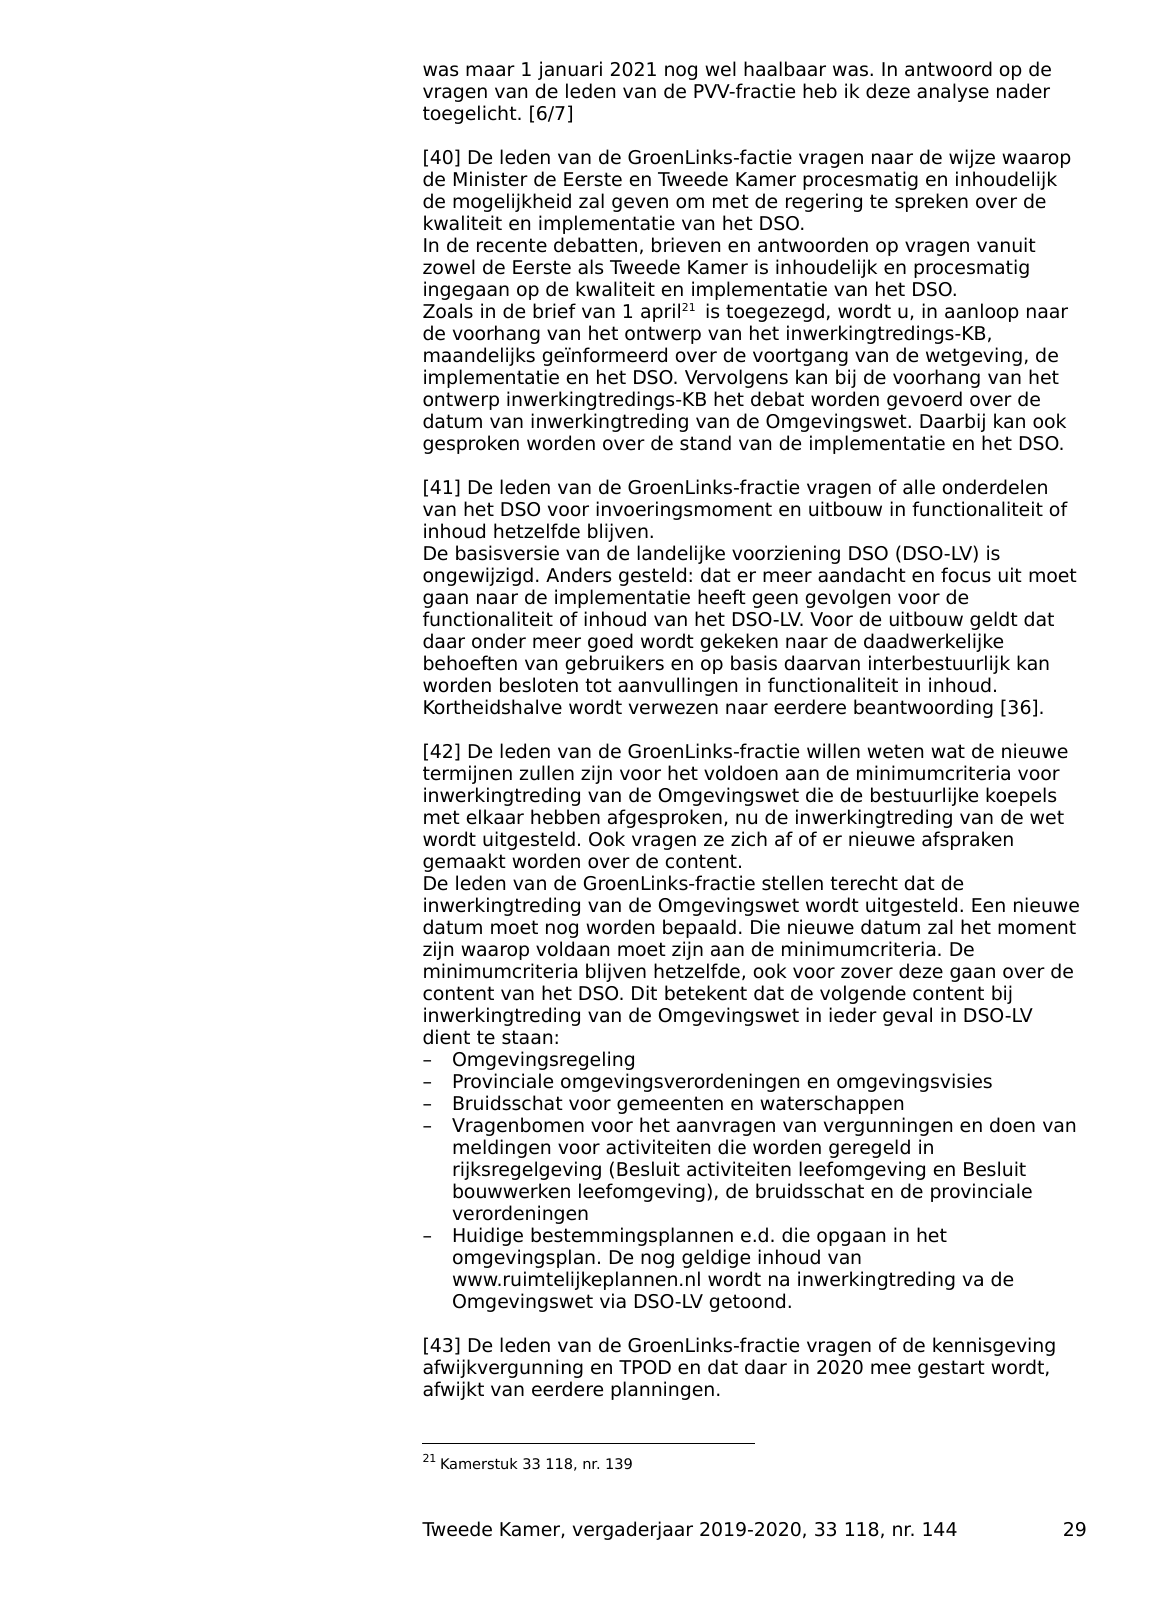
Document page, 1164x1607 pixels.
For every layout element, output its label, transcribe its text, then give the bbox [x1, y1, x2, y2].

text was maar 1 januari 2021 nog wel haalbaar was. In antwoord op de vragen van de leden van de PVV-fractie heb ik deze analyse nader toegelicht. [6/7] [422, 59, 1087, 125]
text Kamerstuk 33 118, nr. 139 [422, 1452, 1087, 1474]
text Zoals in de brief van 1 april is toegezegd, wordt u, in aanloop naar de voorhang van het ontwerp van het inwerkingtredings-KB, maandelijks geïnformeerd over de voortgang van de wetgeving, de implementatie en het DSO. Vervolgens kan bij de voorhang van het ontwerp inwerkingtredings-KB het debat worden gevoerd over de datum van inwerkingtreding van de Omgevingswet. Daarbij kan ook gesproken worden over de stand van de implementatie en het DSO. [422, 301, 1087, 455]
text [41] De leden van de GroenLinks-fractie vragen of alle onderdelen van het DSO voor invoeringsmoment en uitbouw in functionaliteit of inhoud hetzelfde blijven. [422, 477, 1087, 543]
text [42] De leden van de GroenLinks-fractie willen weten wat de nieuwe termijnen zullen zijn voor het voldoen aan de minimumcriteria voor inwerkingtreding van de Omgevingswet die de bestuurlijke koepels met elkaar hebben afgesproken, nu de inwerkingtreding van de wet wordt uitgesteld. Ook vragen ze zich af of er nieuwe afspraken gemaakt worden over de content. [422, 741, 1087, 873]
text – Bruidsschat voor gemeenten en waterschappen [422, 1093, 1087, 1115]
text In de recente debatten, brieven en antwoorden op vragen vanuit zowel de Eerste als Tweede Kamer is inhoudelijk en procesmatig ingegaan op de kwaliteit en implementatie van het DSO. [422, 235, 1087, 301]
text De leden van de GroenLinks-fractie stellen terecht dat de inwerkingtreding van de Omgevingswet wordt uitgesteld. Een nieuwe datum moet nog worden bepaald. Die nieuwe datum zal het moment zijn waarop voldaan moet zijn aan de minimumcriteria. De minimumcriteria blijven hetzelfde, ook voor zover deze gaan over de content van het DSO. Dit betekent dat de volgende content bij inwerkingtreding van de Omgevingswet in ieder geval in DSO-LV dient te staan: [422, 873, 1087, 1049]
text – Huidige bestemmingsplannen e.d. die opgaan in het omgevingsplan. De nog geldige inhoud van www.ruimtelijkeplannen.nl wordt na inwerkingtreding va de Omgevingswet via DSO-LV getoond. [422, 1224, 1087, 1312]
text [40] De leden van de GroenLinks-factie vragen naar de wijze waarop de Minister de Eerste en Tweede Kamer procesmatig en inhoudelijk de mogelijkheid zal geven om met de regering te spreken over de kwaliteit en implementatie van het DSO. [422, 147, 1087, 235]
text – Provinciale omgevingsverordeningen en omgevingsvisies [422, 1071, 1087, 1093]
text De basisversie van de landelijke voorziening DSO (DSO-LV) is ongewijzigd. Anders gesteld: dat er meer aandacht en focus uit moet gaan naar de implementatie heeft geen gevolgen voor de functionaliteit of inhoud van het DSO-LV. Voor de uitbouw geldt dat daar onder meer goed wordt gekeken naar de daadwerkelijke behoeften van gebruikers en op basis daarvan interbestuurlijk kan worden besloten tot aanvullingen in functionaliteit in inhoud. Kortheidshalve wordt verwezen naar eerdere beantwoording [36]. [422, 543, 1087, 719]
text – Vragenbomen voor het aanvragen van vergunningen en doen van meldingen voor activiteiten die worden geregeld in rijksregelgeving (Besluit activiteiten leefomgeving en Besluit bouwwerken leefomgeving), de bruidsschat en de provinciale verordeningen [422, 1115, 1087, 1224]
text – Omgevingsregeling [422, 1049, 1087, 1071]
text [43] De leden van de GroenLinks-fractie vragen of de kennisgeving afwijkvergunning en TPOD en dat daar in 2020 mee gestart wordt, afwijkt van eerdere planningen. [422, 1335, 1087, 1401]
